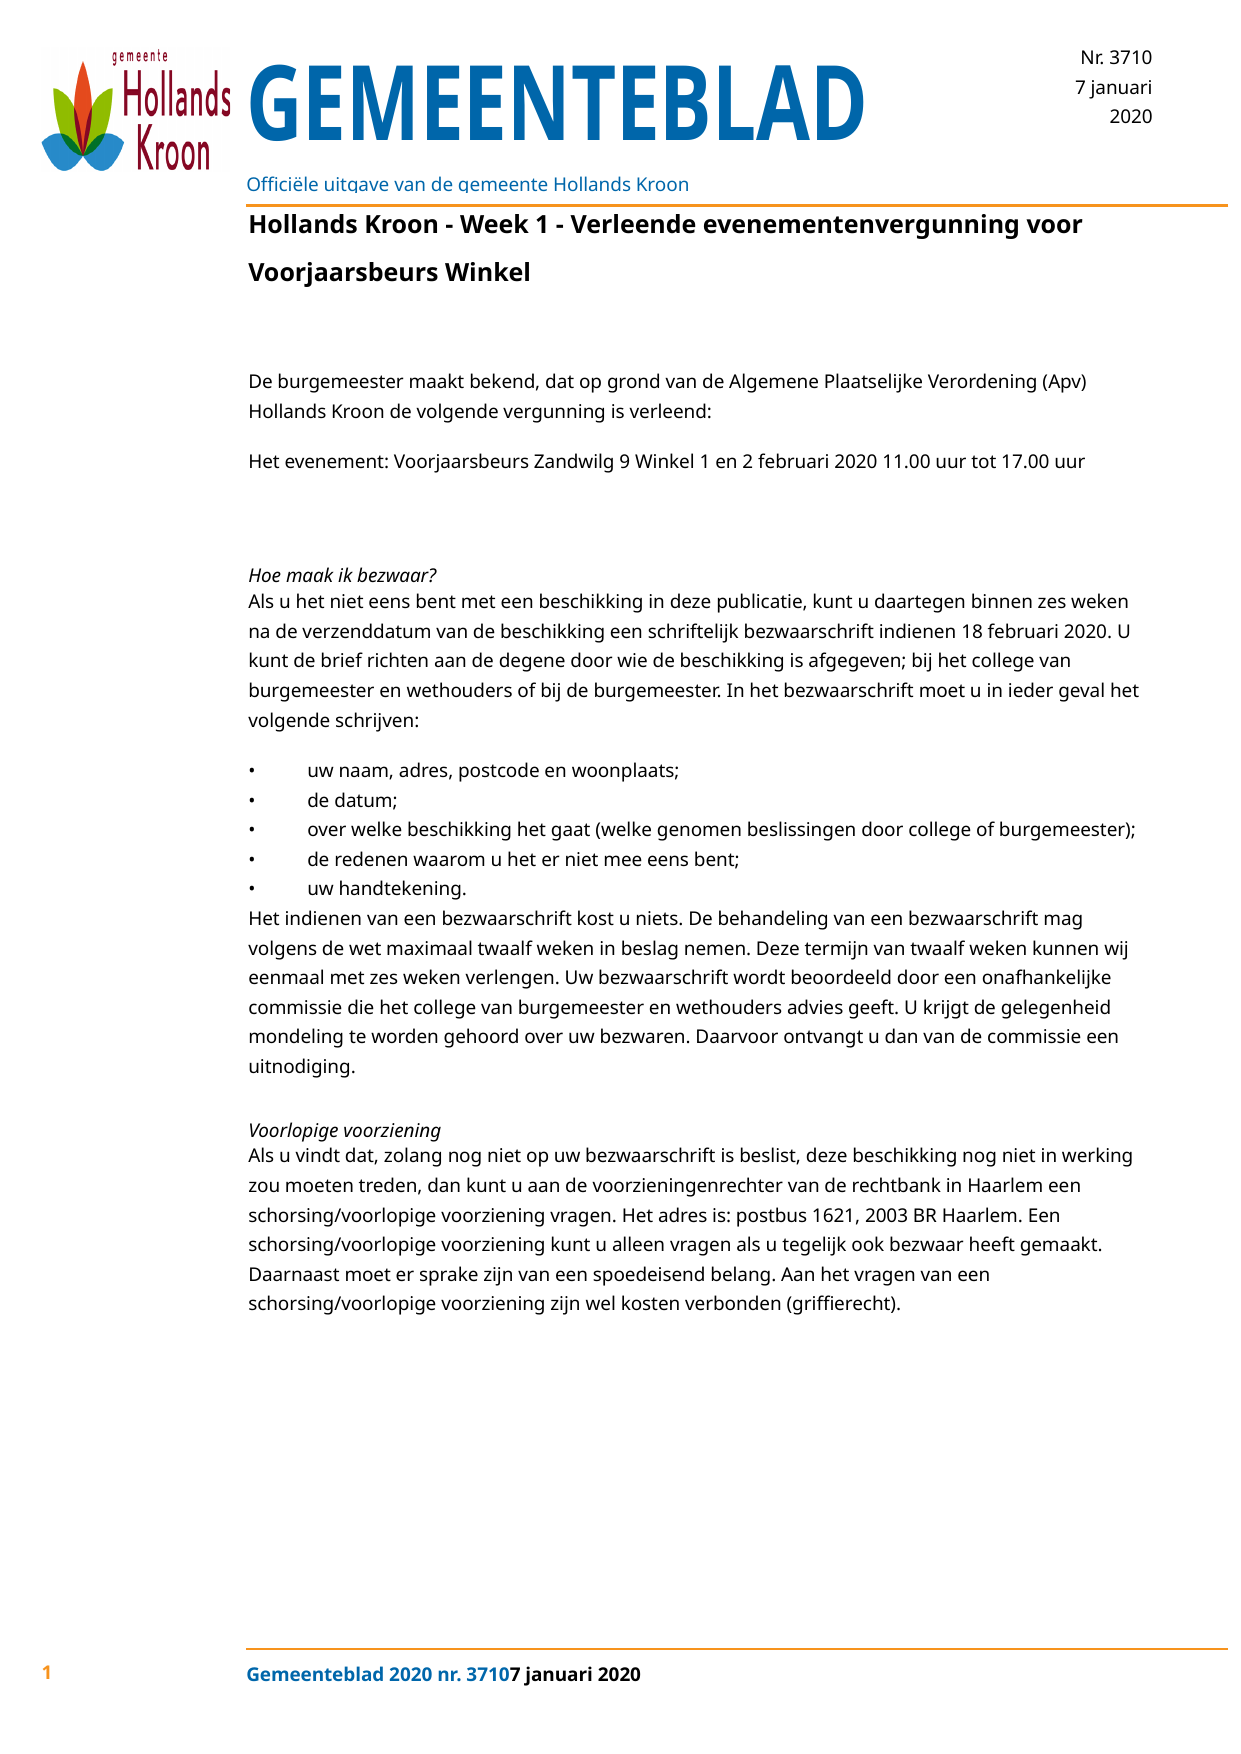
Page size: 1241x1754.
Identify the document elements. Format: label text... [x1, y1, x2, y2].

list over welke beschikking het gaat (welke genomen beslissingen door college of burgemeester); [248, 816, 1152, 842]
text Als u het niet eens bent met een beschikking in deze publicatie, kunt u daartegen binnen zes weken na de verzenddatum van de beschikking een schriftelijk bezwaarschrift indienen 18 februari 2020. U kunt de brief richten aan de degene door wie de beschikking is afgegeven; bij het college van burgemeester en wethouders of bij de burgemeester. In het bezwaarschrift moet u in ieder geval het volgende schrijven: [248, 588, 1152, 732]
list uw naam, adres, postcode en woonplaats; [248, 757, 1152, 783]
text Als u vindt dat, zolang nog niet op uw bezwaarschrift is beslist, deze beschikking nog niet in werking zou moeten treden, dan kunt u aan de voorzieningenrechter van de rechtbank in Haarlem een schorsing/voorlopige voorziening vragen. Het adres is: postbus 1621, 2003 BR Haarlem. Een schorsing/voorlopige voorziening kunt u alleen vragen als u tegelijk ook bezwaar heeft gemaakt. Daarnaast moet er sprake zijn van een spoedeisend belang. Aan het vragen van een schorsing/voorlopige voorziening zijn wel kosten verbonden (griffierecht). [248, 1143, 1152, 1316]
text Voorlopige voorziening [248, 1117, 1152, 1143]
picture [41, 47, 231, 172]
text De burgemeester maakt bekend, dat op grond van de Algemene Plaatselijke Verordening (Apv) Hollands Kroon de volgende vergunning is verleend: [248, 368, 1152, 424]
list uw handtekening. [248, 876, 1152, 901]
list de datum; [248, 787, 1152, 812]
text Hollands Kroon - Week 1 - Verleende evenementenvergunning voor Voorjaarsbeurs Winkel [248, 207, 1152, 288]
text Het indienen van een bezwaarschrift kost u niets. De behandeling van een bezwaarschrift mag volgens de wet maximaal twaalf weken in beslag nemen. Deze termijn van twaalf weken kunnen wij eenmaal met zes weken verlengen. Uw bezwaarschrift wordt beoordeeld door een onafhankelijke commissie die het college van burgemeester en wethouders advies geeft. U krijgt de gelegenheid mondeling te worden gehoord over uw bezwaren. Daarvoor ontvangt u dan van de commissie een uitnodiging. [248, 905, 1152, 1079]
text Hoe maak ik bezwaar? [248, 563, 1152, 588]
list de redenen waarom u het er niet mee eens bent; [248, 846, 1152, 872]
text Het evenement: Voorjaarsbeurs Zandwilg 9 Winkel 1 en 2 februari 2020 11.00 uur tot 17.00 uur [248, 448, 1152, 474]
